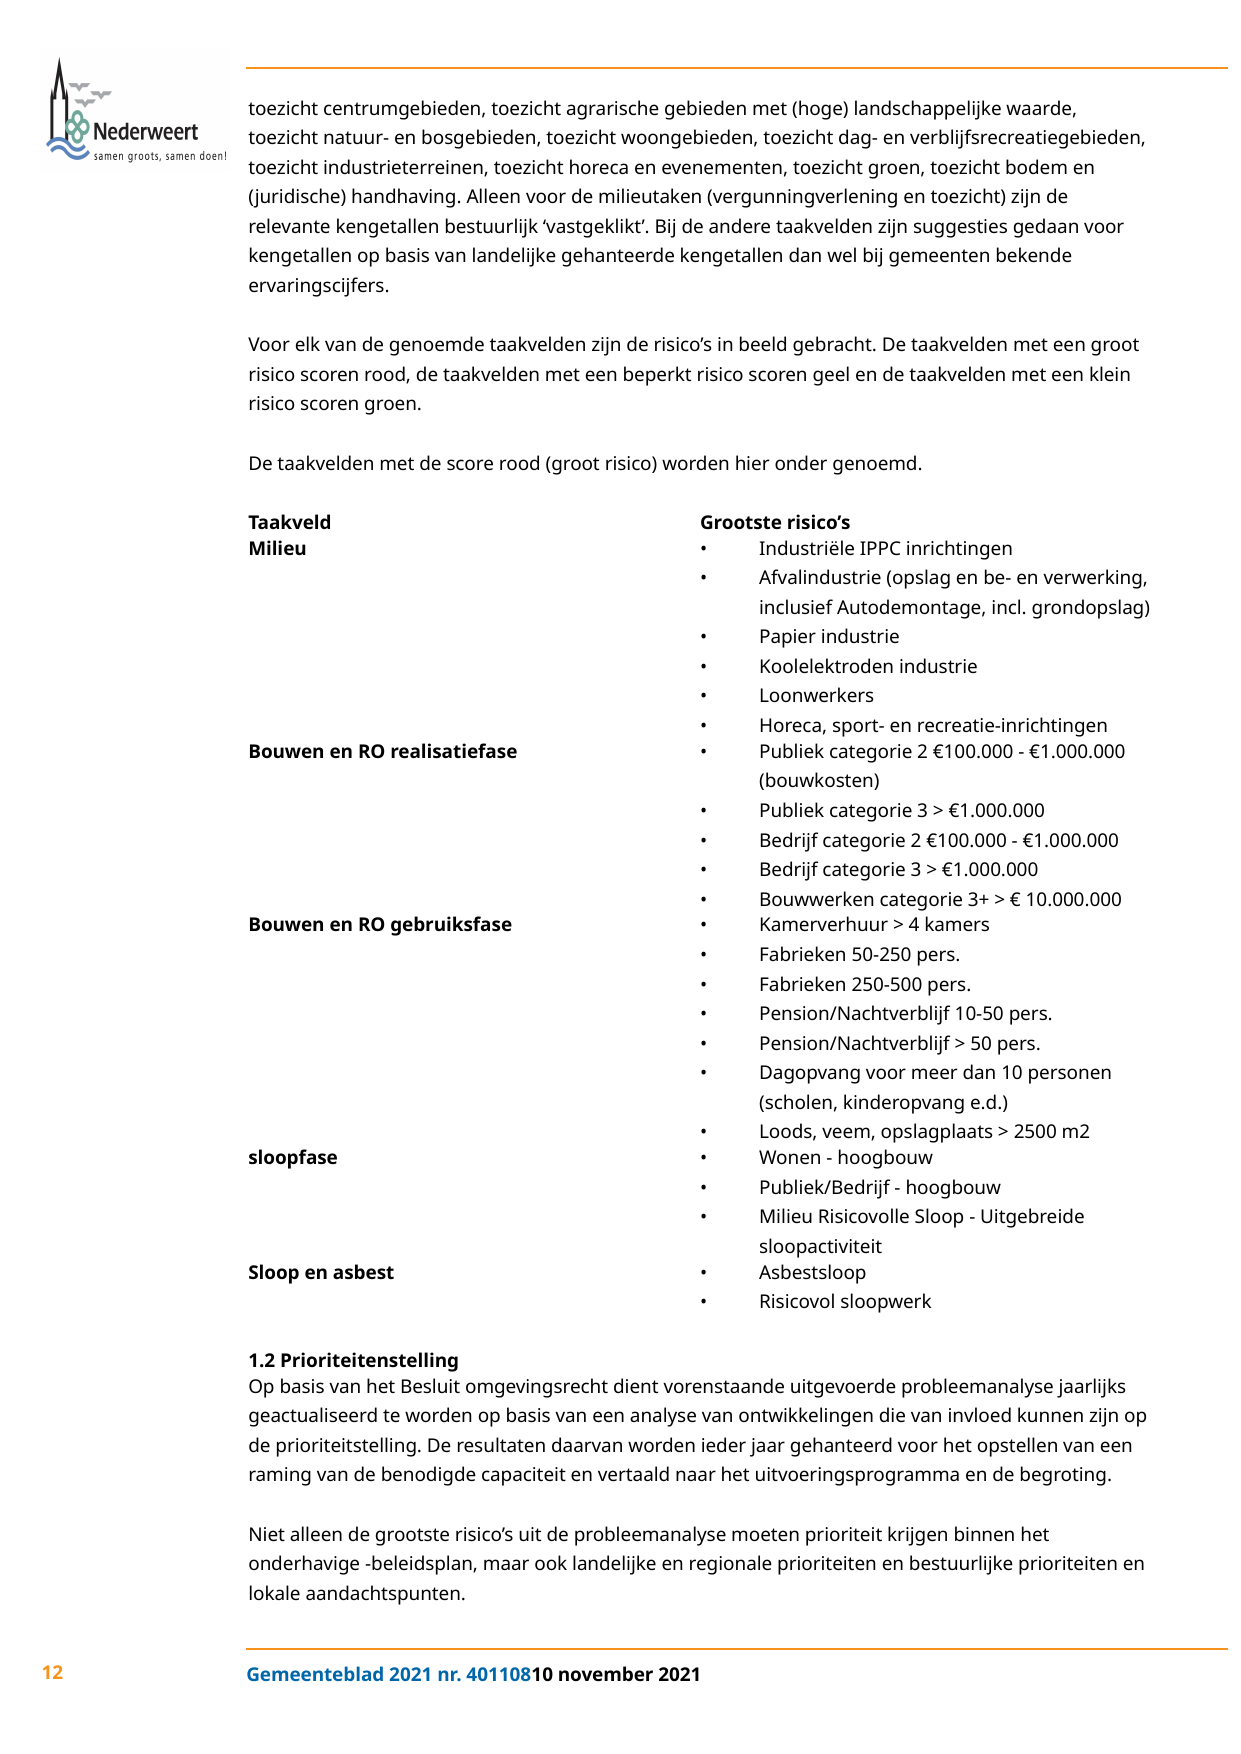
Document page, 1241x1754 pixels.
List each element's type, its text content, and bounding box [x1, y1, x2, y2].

table_cell Bouwen en RO gebruiksfase [248, 912, 700, 1144]
table_cell Milieu [248, 535, 700, 738]
table_cell Sloop en asbest [248, 1259, 700, 1314]
table_cell Bouwen en RO realisatiefase [248, 738, 700, 912]
picture [41, 47, 231, 172]
table_header Taakveld [248, 509, 700, 535]
text De taakvelden met de score rood (groot risico) worden hier onder genoemd. [248, 450, 1152, 476]
text 1.2 Prioriteitenstelling [248, 1347, 1152, 1373]
text toezicht centrumgebieden, toezicht agrarische gebieden met (hoge) landschappelijke waarde, toezicht natuur- en bosgebieden, toezicht woongebieden, toezicht dag- en verblijfsrecreatiegebieden, toezicht industrieterreinen, toezicht horeca en evenementen, toezicht groen, toezicht bodem en (juridische) handhaving. Alleen voor de milieutaken (vergunningverlening en toezicht) zijn de relevante kengetallen bestuurlijk ‘vastgeklikt’. Bij de andere taakvelden zijn suggesties gedaan voor kengetallen op basis van landelijke gehanteerde kengetallen dan wel bij gemeenten bekende ervaringscijfers. [248, 95, 1152, 298]
table_cell Asbestsloop Risicovol sloopwerk [700, 1259, 1152, 1314]
text Niet alleen de grootste risico’s uit de probleemanalyse moeten prioriteit krijgen binnen het onderhavige -beleidsplan, maar ook landelijke en regionale prioriteiten en bestuurlijke prioriteiten en lokale aandachtspunten. [248, 1521, 1152, 1606]
text Op basis van het Besluit omgevingsrecht dient vorenstaande uitgevoerde probleemanalyse jaarlijks geactualiseerd te worden op basis van een analyse van ontwikkelingen die van invloed kunnen zijn op de prioriteitstelling. De resultaten daarvan worden ieder jaar gehanteerd voor het opstellen van een raming van de benodigde capaciteit en vertaald naar het uitvoeringsprogramma en de begroting. [248, 1373, 1152, 1487]
text Voor elk van de genoemde taakvelden zijn de risico’s in beeld gebracht. De taakvelden met een groot risico scoren rood, de taakvelden met een beperkt risico scoren geel en de taakvelden met een klein risico scoren groen. [248, 331, 1152, 416]
table_cell sloopfase [248, 1145, 700, 1259]
table_cell Industriële IPPC inrichtingen Afvalindustrie (opslag en be- en verwerking, inclusief Autodemontage, incl. grondopslag) Papier industrie Koolelektroden industrie Loonwerkers Horeca, sport- en recreatie-inrichtingen [700, 535, 1152, 738]
table_header Grootste risico’s [700, 509, 1152, 535]
table_cell Wonen - hoogbouw Publiek/Bedrijf - hoogbouw Milieu Risicovolle Sloop - Uitgebreide sloopactiviteit [700, 1145, 1152, 1259]
table_cell Kamerverhuur > 4 kamers Fabrieken 50-250 pers. Fabrieken 250-500 pers. Pension/Nachtverblijf 10-50 pers. Pension/Nachtverblijf > 50 pers. Dagopvang voor meer dan 10 personen (scholen, kinderopvang e.d.) Loods, veem, opslagplaats > 2500 m2 [700, 912, 1152, 1144]
table_cell Publiek categorie 2 €100.000 - €1.000.000 (bouwkosten) Publiek categorie 3 > €1.000.000 Bedrijf categorie 2 €100.000 - €1.000.000 Bedrijf categorie 3 > €1.000.000 Bouwwerken categorie 3+ > € 10.000.000 [700, 738, 1152, 912]
